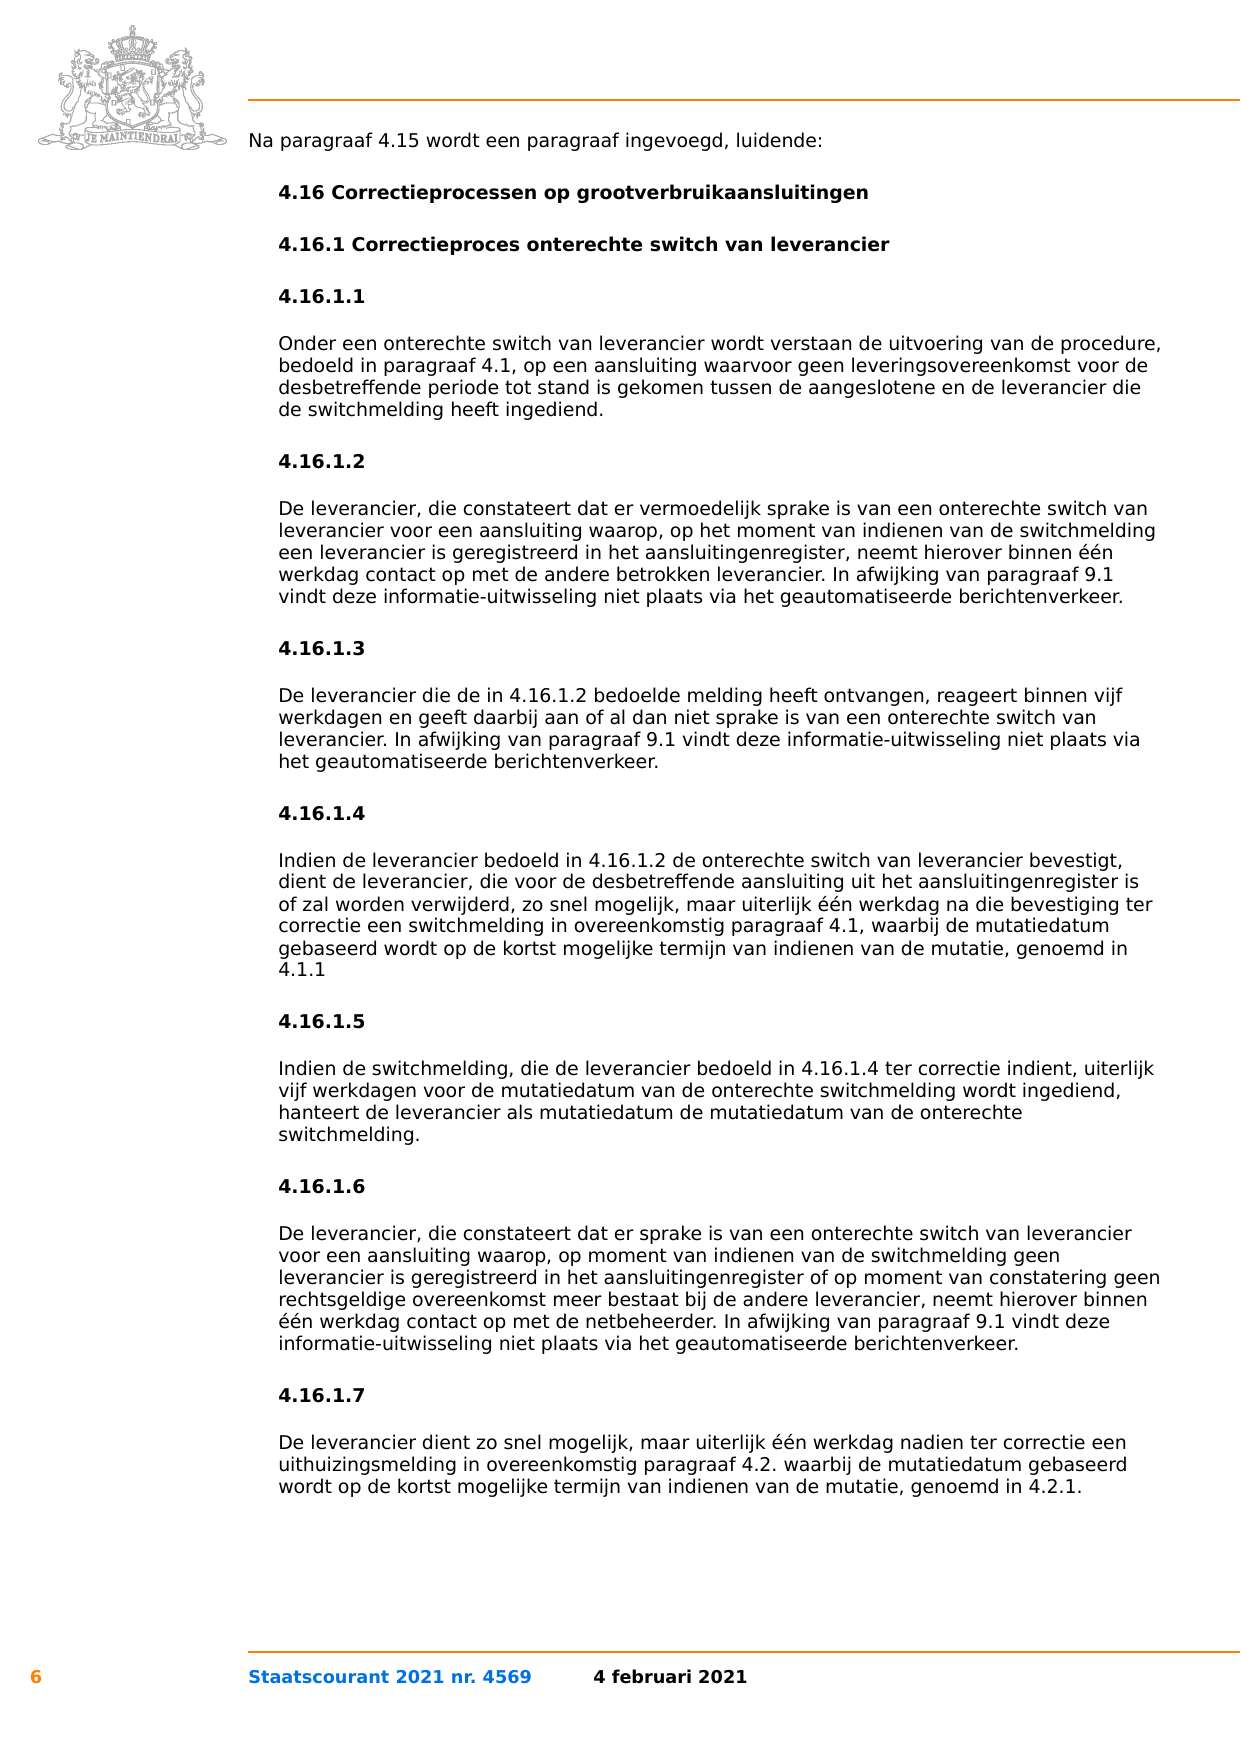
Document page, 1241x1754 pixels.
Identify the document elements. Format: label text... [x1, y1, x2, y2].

text Indien de leverancier bedoeld in 4.16.1.2 de onterechte switch van leverancier bevestigt, dient de leverancier, die voor de desbetreffende aansluiting uit het aansluitingenregister is of zal worden verwijderd, zo snel mogelijk, maar uiterlijk één werkdag na die bevestiging ter correctie een switchmelding in overeenkomstig paragraaf 4.1, waarbij de mutatiedatum gebaseerd wordt op de kortst mogelijke termijn van indienen van de mutatie, genoemd in 4.1.1 [278, 849, 1163, 981]
text De leverancier dient zo snel mogelijk, maar uiterlijk één werkdag nadien ter correctie een uithuizingsmelding in overeenkomstig paragraaf 4.2. waarbij de mutatiedatum gebaseerd wordt op de kortst mogelijke termijn van indienen van de mutatie, genoemd in 4.2.1. [278, 1432, 1163, 1498]
text Na paragraaf 4.15 wordt een paragraaf ingevoegd, luidende: [248, 130, 1163, 152]
subtitle 4.16 Correctieprocessen op grootverbruikaansluitingen [278, 182, 1163, 204]
subtitle 4.16.1.5 [278, 1011, 1163, 1033]
subtitle 4.16.1.1 [278, 286, 1163, 308]
text De leverancier, die constateert dat er sprake is van een onterechte switch van leverancier voor een aansluiting waarop, op moment van indienen van de switchmelding geen leverancier is geregistreerd in het aansluitingenregister of op moment van constatering geen rechtsgeldige overeenkomst meer bestaat bij de andere leverancier, neemt hierover binnen één werkdag contact op met de netbeheerder. In afwijking van paragraaf 9.1 vindt deze informatie-uitwisseling niet plaats via het geautomatiseerde berichtenverkeer. [278, 1223, 1163, 1355]
subtitle 4.16.1.4 [278, 802, 1163, 824]
picture [38, 25, 227, 150]
text De leverancier, die constateert dat er vermoedelijk sprake is van een onterechte switch van leverancier voor een aansluiting waarop, op het moment van indienen van de switchmelding een leverancier is geregistreerd in het aansluitingenregister, neemt hierover binnen één werkdag contact op met de andere betrokken leverancier. In afwijking van paragraaf 9.1 vindt deze informatie-uitwisseling niet plaats via het geautomatiseerde berichtenverkeer. [278, 498, 1163, 608]
text Onder een onterechte switch van leverancier wordt verstaan de uitvoering van de procedure, bedoeld in paragraaf 4.1, op een aansluiting waarvoor geen leveringsovereenkomst voor de desbetreffende periode tot stand is gekomen tussen de aangeslotene en de leverancier die de switchmelding heeft ingediend. [278, 333, 1163, 421]
subtitle 4.16.1.6 [278, 1176, 1163, 1198]
subtitle 4.16.1 Correctieproces onterechte switch van leverancier [278, 234, 1163, 256]
text De leverancier die de in 4.16.1.2 bedoelde melding heeft ontvangen, reageert binnen vijf werkdagen en geeft daarbij aan of al dan niet sprake is van een onterechte switch van leverancier. In afwijking van paragraaf 9.1 vindt deze informatie-uitwisseling niet plaats via het geautomatiseerde berichtenverkeer. [278, 684, 1163, 772]
subtitle 4.16.1.3 [278, 638, 1163, 659]
subtitle 4.16.1.7 [278, 1385, 1163, 1407]
text Indien de switchmelding, die de leverancier bedoeld in 4.16.1.4 ter correctie indient, uiterlijk vijf werkdagen voor de mutatiedatum van de onterechte switchmelding wordt ingediend, hanteert de leverancier als mutatiedatum de mutatiedatum van de onterechte switchmelding. [278, 1058, 1163, 1146]
subtitle 4.16.1.2 [278, 451, 1163, 473]
